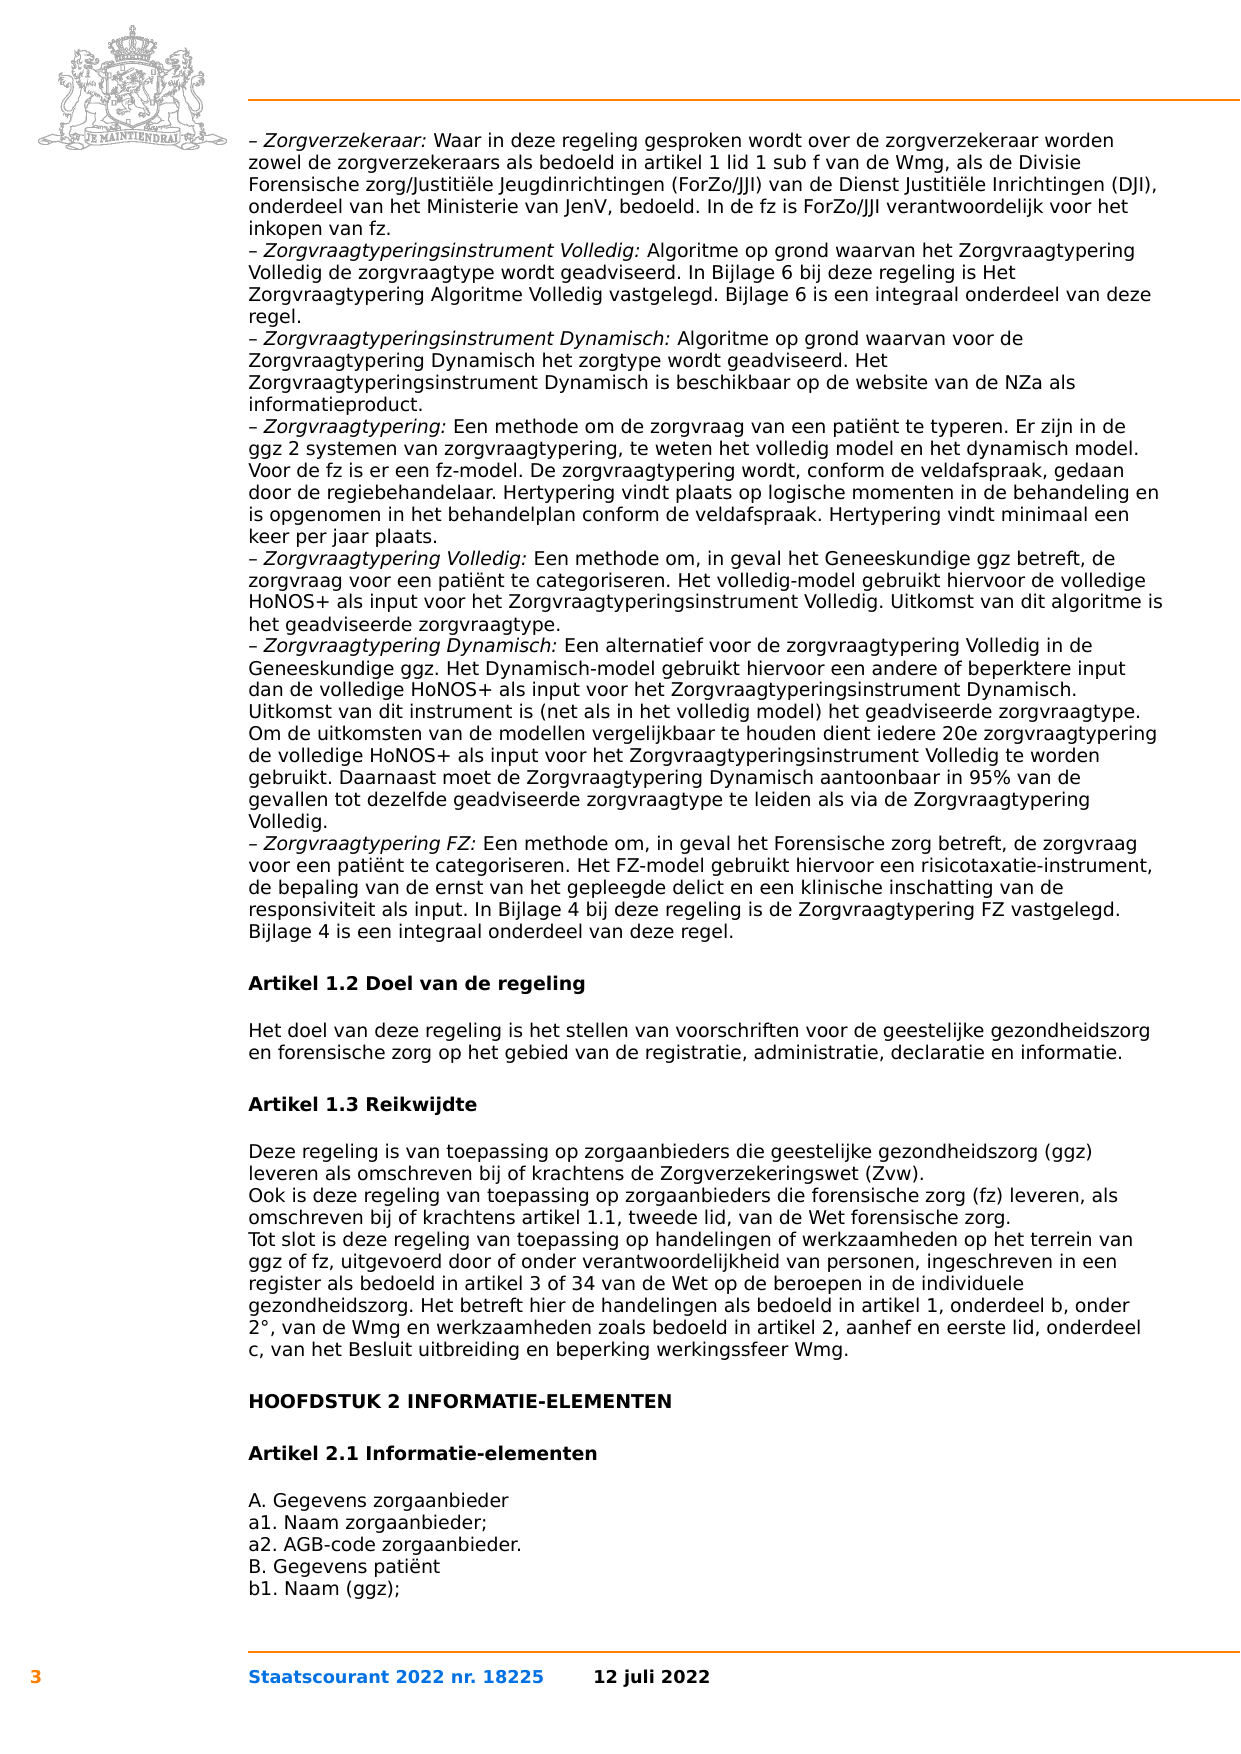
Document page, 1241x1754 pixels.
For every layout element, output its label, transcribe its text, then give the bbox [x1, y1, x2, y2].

text – Zorgvraagtyperingsinstrument Dynamisch: Algoritme op grond waarvan voor de Zorgvraagtypering Dynamisch het zorgtype wordt geadviseerd. Het Zorgvraagtyperingsinstrument Dynamisch is beschikbaar op de website van de NZa als informatieproduct. [248, 328, 1163, 416]
text – Zorgvraagtyperingsinstrument Volledig: Algoritme op grond waarvan het Zorgvraagtypering Volledig de zorgvraagtype wordt geadviseerd. In Bijlage 6 bij deze regeling is Het Zorgvraagtypering Algoritme Volledig vastgelegd. Bijlage 6 is een integraal onderdeel van deze regel. [248, 240, 1163, 328]
text – Zorgvraagtypering Dynamisch: Een alternatief voor de zorgvraagtypering Volledig in de Geneeskundige ggz. Het Dynamisch-model gebruikt hiervoor een andere of beperktere input dan de volledige HoNOS+ als input voor het Zorgvraagtyperingsinstrument Dynamisch. Uitkomst van dit instrument is (net als in het volledig model) het geadviseerde zorgvraagtype. Om de uitkomsten van de modellen vergelijkbaar te houden dient iedere 20e zorgvraagtypering de volledige HoNOS+ als input voor het Zorgvraagtyperingsinstrument Volledig te worden gebruikt. Daarnaast moet de Zorgvraagtypering Dynamisch aantoonbaar in 95% van de gevallen tot dezelfde geadviseerde zorgvraagtype te leiden als via de Zorgvraagtypering Volledig. [248, 635, 1163, 833]
text Ook is deze regeling van toepassing op zorgaanbieders die forensische zorg (fz) leveren, als omschreven bij of krachtens artikel 1.1, tweede lid, van de Wet forensische zorg. [248, 1185, 1163, 1229]
text Tot slot is deze regeling van toepassing op handelingen of werkzaamheden op het terrein van ggz of fz, uitgevoerd door of onder verantwoordelijkheid van personen, ingeschreven in een register als bedoeld in artikel 3 of 34 van de Wet op de beroepen in de individuele gezondheidszorg. Het betreft hier de handelingen als bedoeld in artikel 1, onderdeel b, onder 2°, van de Wmg en werkzaamheden zoals bedoeld in artikel 2, aanhef en eerste lid, onderdeel c, van het Besluit uitbreiding en beperking werkingssfeer Wmg. [248, 1229, 1163, 1361]
text – Zorgverzekeraar: Waar in deze regeling gesproken wordt over de zorgverzekeraar worden zowel de zorgverzekeraars als bedoeld in artikel 1 lid 1 sub f van de Wmg, als de Divisie Forensische zorg/Justitiële Jeugdinrichtingen (ForZo/JJI) van de Dienst Justitiële Inrichtingen (DJI), onderdeel van het Ministerie van JenV, bedoeld. In de fz is ForZo/JJI verantwoordelijk voor het inkopen van fz. [248, 130, 1163, 240]
text – Zorgvraagtypering: Een methode om de zorgvraag van een patiënt te typeren. Er zijn in de ggz 2 systemen van zorgvraagtypering, te weten het volledig model en het dynamisch model. Voor de fz is er een fz-model. De zorgvraagtypering wordt, conform de veldafspraak, gedaan door de regiebehandelaar. Hertypering vindt plaats op logische momenten in de behandeling en is opgenomen in het behandelplan conform de veldafspraak. Hertypering vindt minimaal een keer per jaar plaats. [248, 416, 1163, 547]
picture [38, 25, 227, 150]
subtitle Artikel 2.1 Informatie-elementen [248, 1443, 1163, 1465]
subtitle HOOFDSTUK 2 INFORMATIE-ELEMENTEN [248, 1391, 1163, 1413]
subtitle Artikel 1.2 Doel van de regeling [248, 973, 1163, 995]
text Deze regeling is van toepassing op zorgaanbieders die geestelijke gezondheidszorg (ggz) leveren als omschreven bij of krachtens de Zorgverzekeringswet (Zvw). [248, 1141, 1163, 1185]
text – Zorgvraagtypering Volledig: Een methode om, in geval het Geneeskundige ggz betreft, de zorgvraag voor een patiënt te categoriseren. Het volledig-model gebruikt hiervoor de volledige HoNOS+ als input voor het Zorgvraagtyperingsinstrument Volledig. Uitkomst van dit algoritme is het geadviseerde zorgvraagtype. [248, 547, 1163, 635]
text A. Gegevens zorgaanbieder [248, 1490, 1163, 1512]
text a2. AGB-code zorgaanbieder. [248, 1534, 1163, 1556]
text b1. Naam (ggz); [248, 1578, 1163, 1600]
text a1. Naam zorgaanbieder; [248, 1512, 1163, 1534]
text B. Gegevens patiënt [248, 1556, 1163, 1578]
text Het doel van deze regeling is het stellen van voorschriften voor de geestelijke gezondheidszorg en forensische zorg op het gebied van de registratie, administratie, declaratie en informatie. [248, 1020, 1163, 1064]
text – Zorgvraagtypering FZ: Een methode om, in geval het Forensische zorg betreft, de zorgvraag voor een patiënt te categoriseren. Het FZ-model gebruikt hiervoor een risicotaxatie-instrument, de bepaling van de ernst van het gepleegde delict en een klinische inschatting van de responsiviteit als input. In Bijlage 4 bij deze regeling is de Zorgvraagtypering FZ vastgelegd. Bijlage 4 is een integraal onderdeel van deze regel. [248, 833, 1163, 943]
subtitle Artikel 1.3 Reikwijdte [248, 1094, 1163, 1116]
